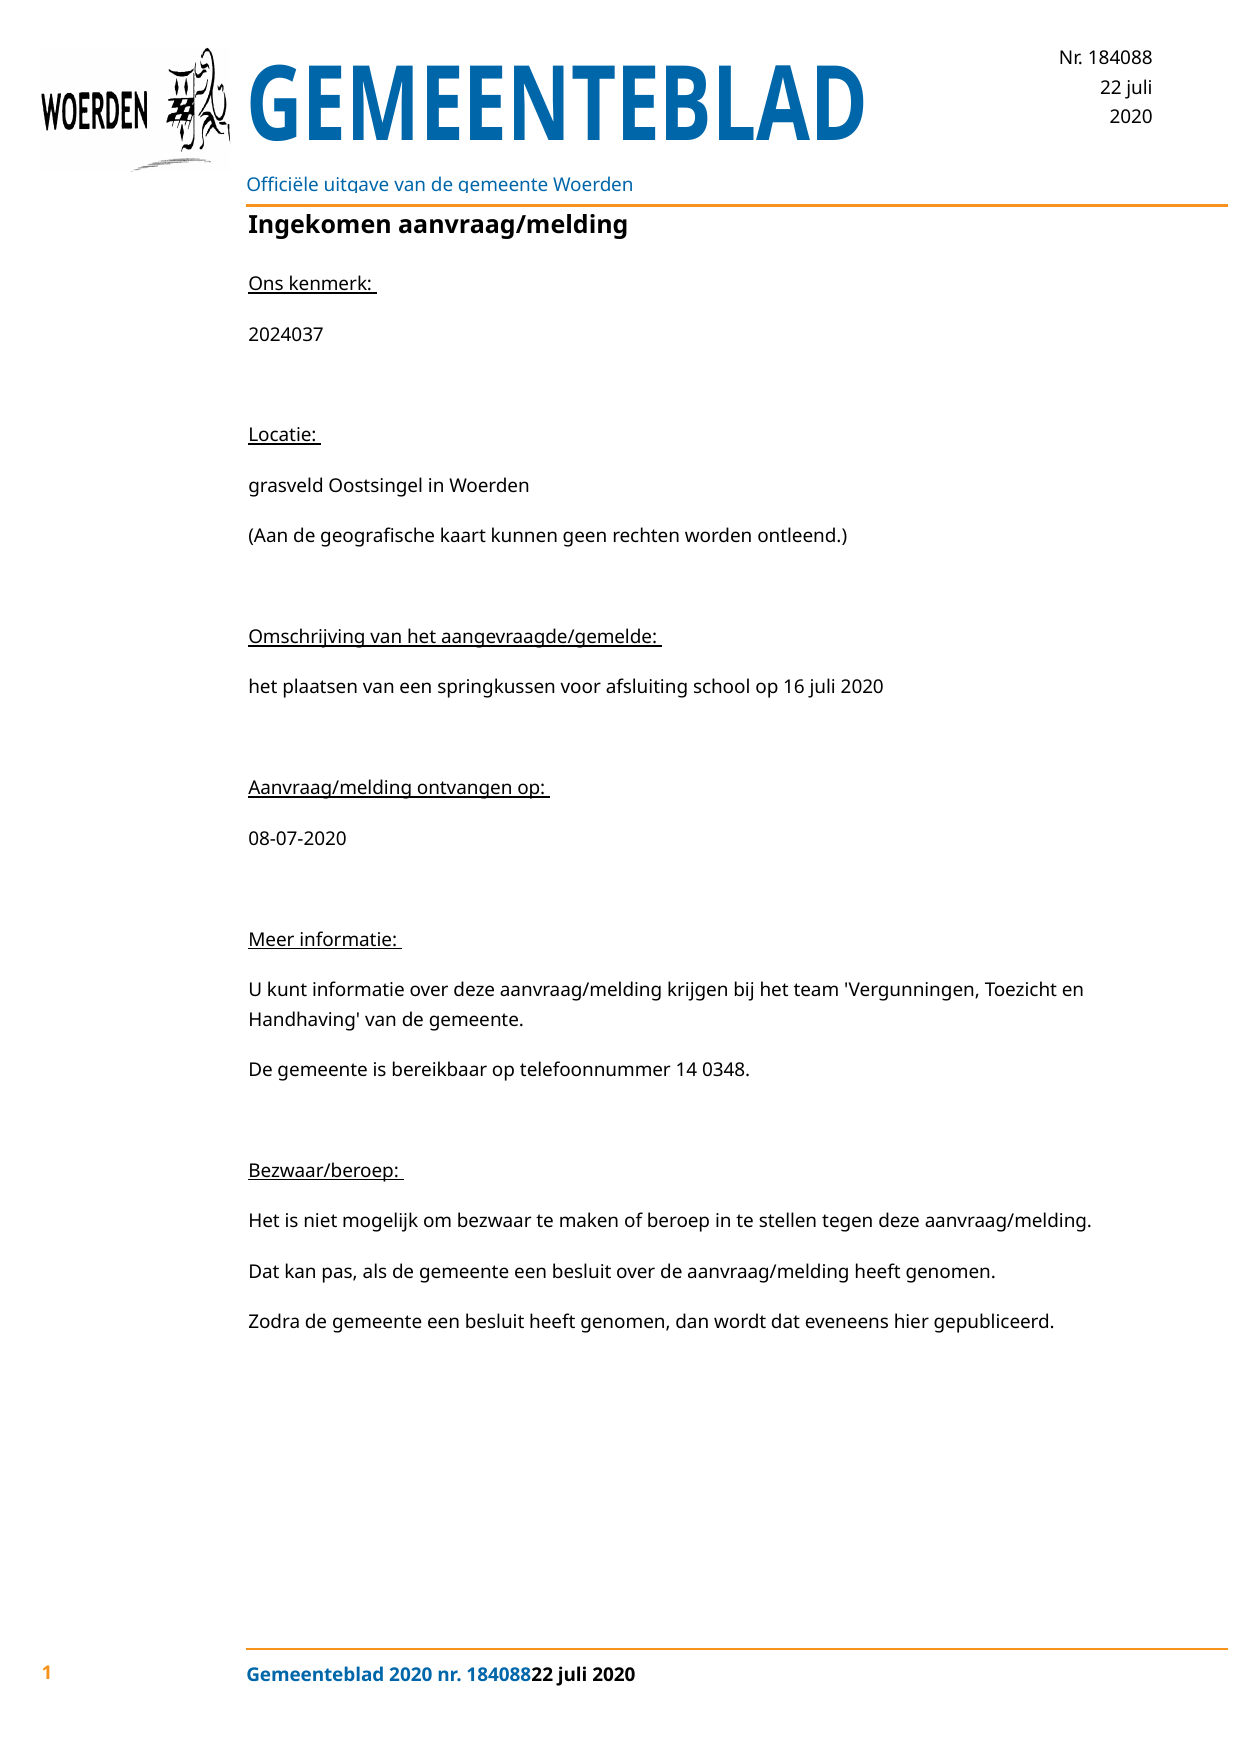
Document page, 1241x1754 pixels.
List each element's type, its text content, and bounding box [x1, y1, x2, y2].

text het plaatsen van een springkussen voor afsluiting school op 16 juli 2020 [248, 674, 1152, 699]
text Omschrijving van het aangevraagde/gemelde: [248, 623, 1152, 649]
text De gemeente is bereikbaar op telefoonnummer 14 0348. [248, 1056, 1152, 1082]
text Dat kan pas, als de gemeente een besluit over de aanvraag/melding heeft genomen. [248, 1258, 1152, 1283]
text Ons kenmerk: [248, 270, 1152, 296]
text Locatie: [248, 422, 1152, 447]
text Ingekomen aanvraag/melding [248, 207, 1152, 241]
text (Aan de geografische kaart kunnen geen rechten worden ontleend.) [248, 522, 1152, 548]
text Meer informatie: [248, 926, 1152, 951]
text Het is niet mogelijk om bezwaar te maken of beroep in te stellen tegen deze aanvraag/melding. [248, 1207, 1152, 1233]
text Zodra de gemeente een besluit heeft genomen, dan wordt dat eveneens hier gepubliceerd. [248, 1308, 1152, 1334]
text Aanvraag/melding ontvangen op: [248, 774, 1152, 800]
text grasveld Oostsingel in Woerden [248, 472, 1152, 498]
picture [41, 47, 231, 172]
text 08-07-2020 [248, 825, 1152, 851]
text 2024037 [248, 321, 1152, 346]
text U kunt informatie over deze aanvraag/melding krijgen bij het team 'Vergunningen, Toezicht en Handhaving' van de gemeente. [248, 976, 1152, 1031]
text Bezwaar/beroep: [248, 1157, 1152, 1183]
